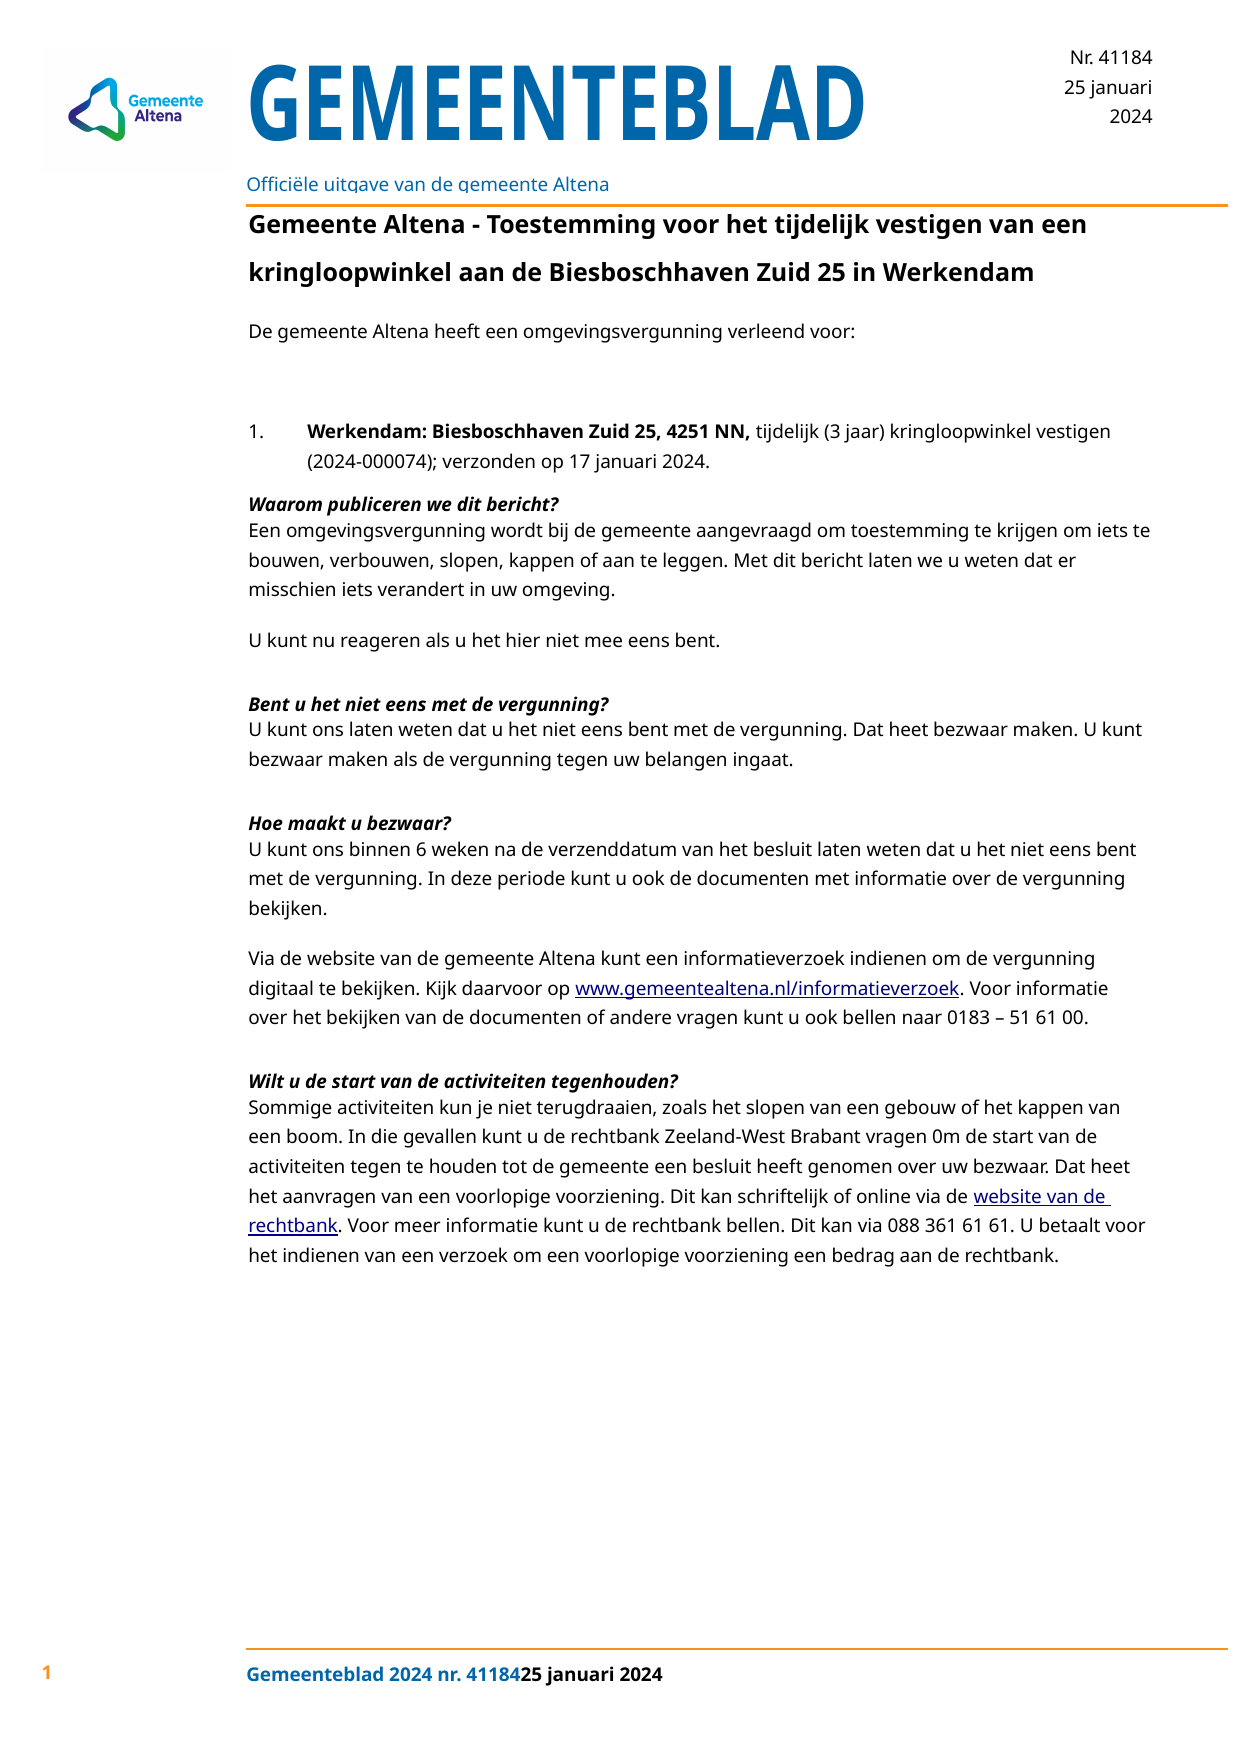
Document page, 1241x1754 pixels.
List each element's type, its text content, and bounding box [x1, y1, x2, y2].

text U kunt ons binnen 6 weken na de verzenddatum van het besluit laten weten dat u het niet eens bent met de vergunning. In deze periode kunt u ook de documenten met informatie over de vergunning bekijken. [248, 836, 1152, 921]
text Waarom publiceren we dit bericht? [248, 491, 1152, 517]
list Werkendam: Biesboschhaven Zuid 25, 4251 NN, tijdelijk (3 jaar) kringloopwinkel vestigen (2024-000074); verzonden op 17 januari 2024. [248, 419, 1152, 474]
text Een omgevingsvergunning wordt bij de gemeente aangevraagd om toestemming te krijgen om iets te bouwen, verbouwen, slopen, kappen of aan te leggen. Met dit bericht laten we u weten dat er misschien iets verandert in uw omgeving. [248, 517, 1152, 602]
text Hoe maakt u bezwaar? [248, 810, 1152, 836]
text U kunt nu reageren als u het hier niet mee eens bent. [248, 627, 1152, 652]
text De gemeente Altena heeft een omgevingsvergunning verleend voor: [248, 318, 1152, 344]
picture [41, 47, 231, 172]
text Sommige activiteiten kun je niet terugdraaien, zoals het slopen van een gebouw of het kappen van een boom. In die gevallen kunt u de rechtbank Zeeland-West Brabant vragen 0m de start van de activiteiten tegen te houden tot de gemeente een besluit heeft genomen over uw bezwaar. Dat heet het aanvragen van een voorlopige voorziening. Dit kan schriftelijk of online via de website van de rechtbank. Voor meer informatie kunt u de rechtbank bellen. Dit kan via 088 361 61 61. U betaalt voor het indienen van een verzoek om een voorlopige voorziening een bedrag aan de rechtbank. [248, 1094, 1152, 1268]
text U kunt ons laten weten dat u het niet eens bent met de vergunning. Dat heet bezwaar maken. U kunt bezwaar maken als de vergunning tegen uw belangen ingaat. [248, 716, 1152, 772]
text Via de website van de gemeente Altena kunt een informatieverzoek indienen om de vergunning digitaal te bekijken. Kijk daarvoor op www.gemeentealtena.nl/informatieverzoek. Voor informatie over het bekijken van de documenten of andere vragen kunt u ook bellen naar 0183 – 51 61 00. [248, 945, 1152, 1030]
text Bent u het niet eens met de vergunning? [248, 691, 1152, 716]
text Wilt u de start van de activiteiten tegenhouden? [248, 1068, 1152, 1094]
text Gemeente Altena - Toestemming voor het tijdelijk vestigen van een kringloopwinkel aan de Biesboschhaven Zuid 25 in Werkendam [248, 207, 1152, 288]
